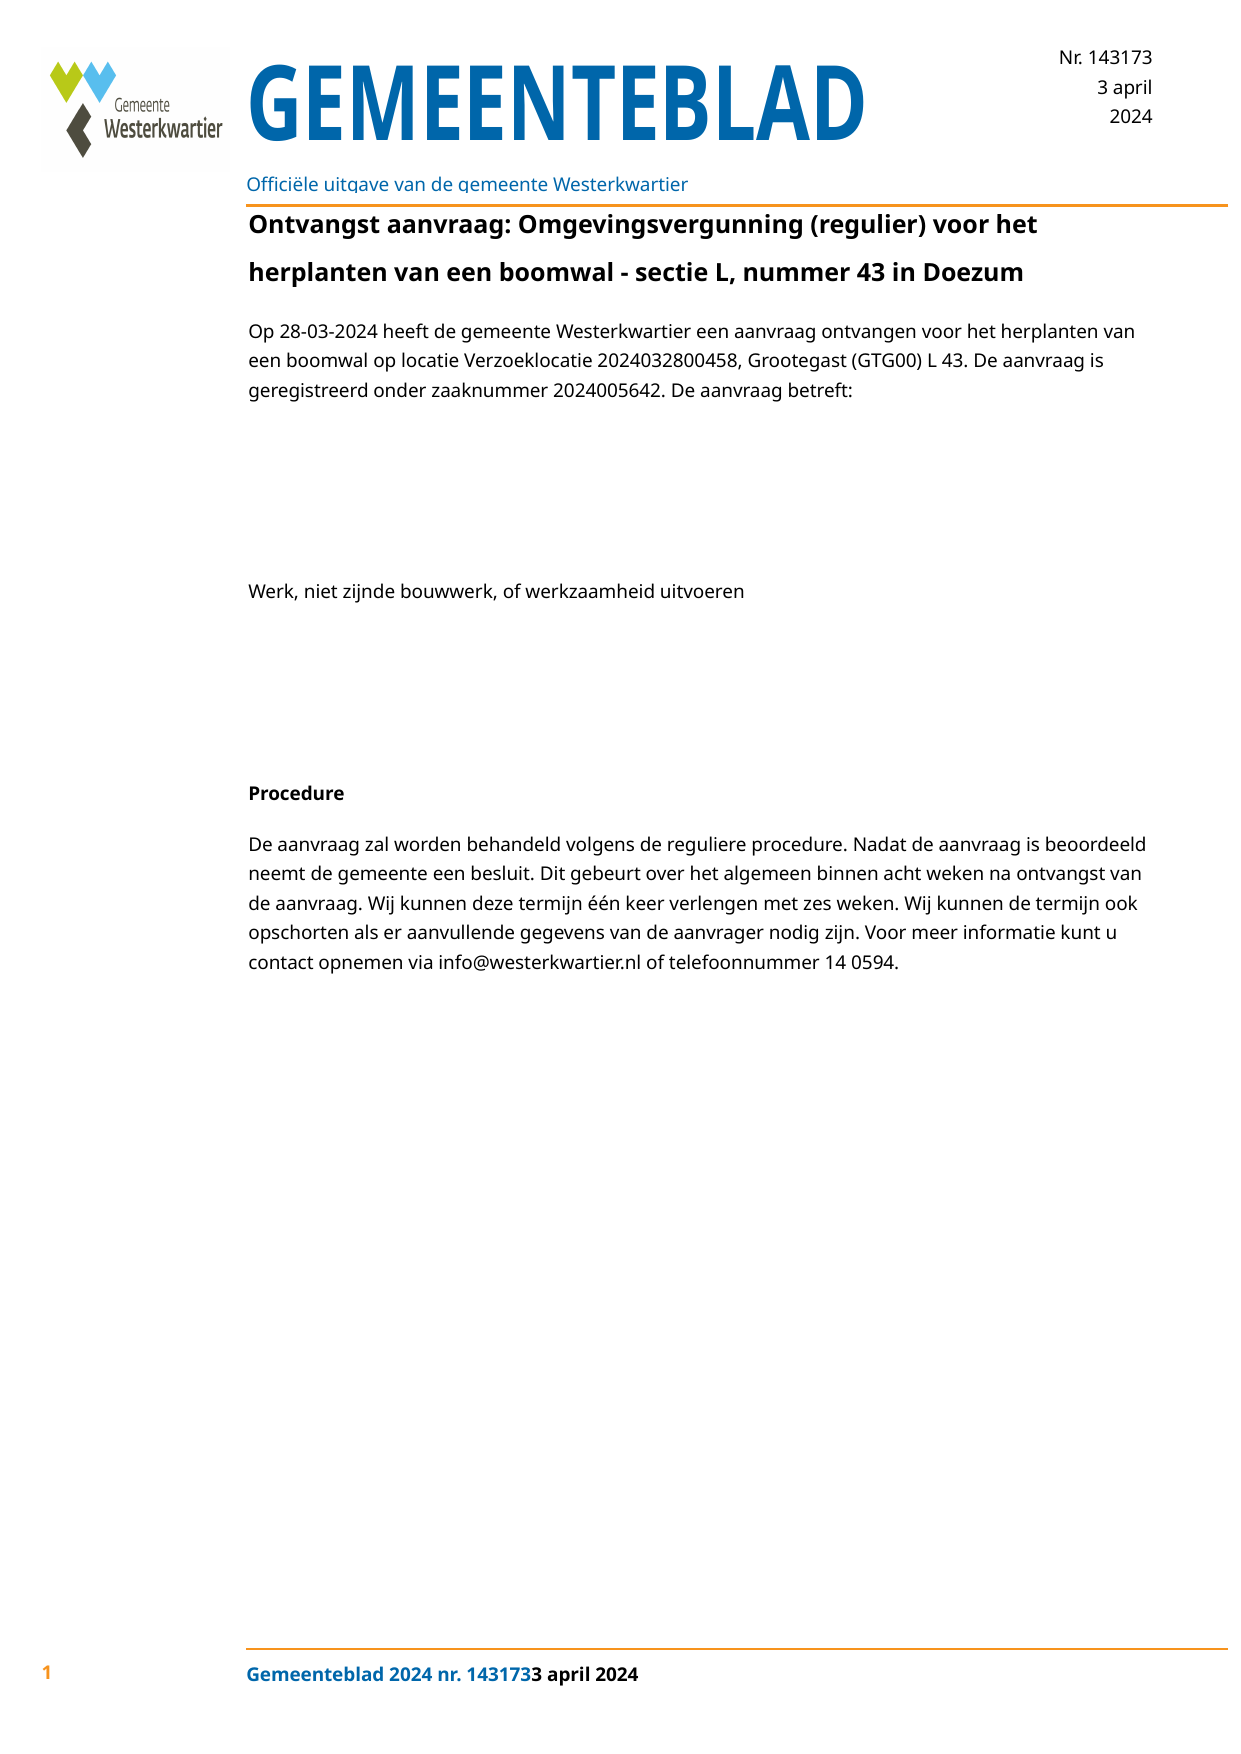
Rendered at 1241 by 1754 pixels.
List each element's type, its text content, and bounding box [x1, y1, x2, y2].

text Ontvangst aanvraag: Omgevingsvergunning (regulier) voor het herplanten van een boomwal - sectie L, nummer 43 in Doezum [248, 207, 1152, 288]
text Op 28-03-2024 heeft de gemeente Westerkwartier een aanvraag ontvangen voor het herplanten van een boomwal op locatie Verzoeklocatie 2024032800458, Grootegast (GTG00) L 43. De aanvraag is geregistreerd onder zaaknummer 2024005642. De aanvraag betreft: [248, 318, 1152, 403]
picture [41, 47, 231, 172]
text Werk, niet zijnde bouwwerk, of werkzaamheid uitvoeren [248, 579, 1152, 604]
text Procedure [248, 780, 1152, 806]
text De aanvraag zal worden behandeld volgens de reguliere procedure. Nadat de aanvraag is beoordeeld neemt de gemeente een besluit. Dit gebeurt over het algemeen binnen acht weken na ontvangst van de aanvraag. Wij kunnen deze termijn één keer verlengen met zes weken. Wij kunnen de termijn ook opschorten als er aanvullende gegevens van de aanvrager nodig zijn. Voor meer informatie kunt u contact opnemen via info@westerkwartier.nl of telefoonnummer 14 0594. [248, 831, 1152, 975]
